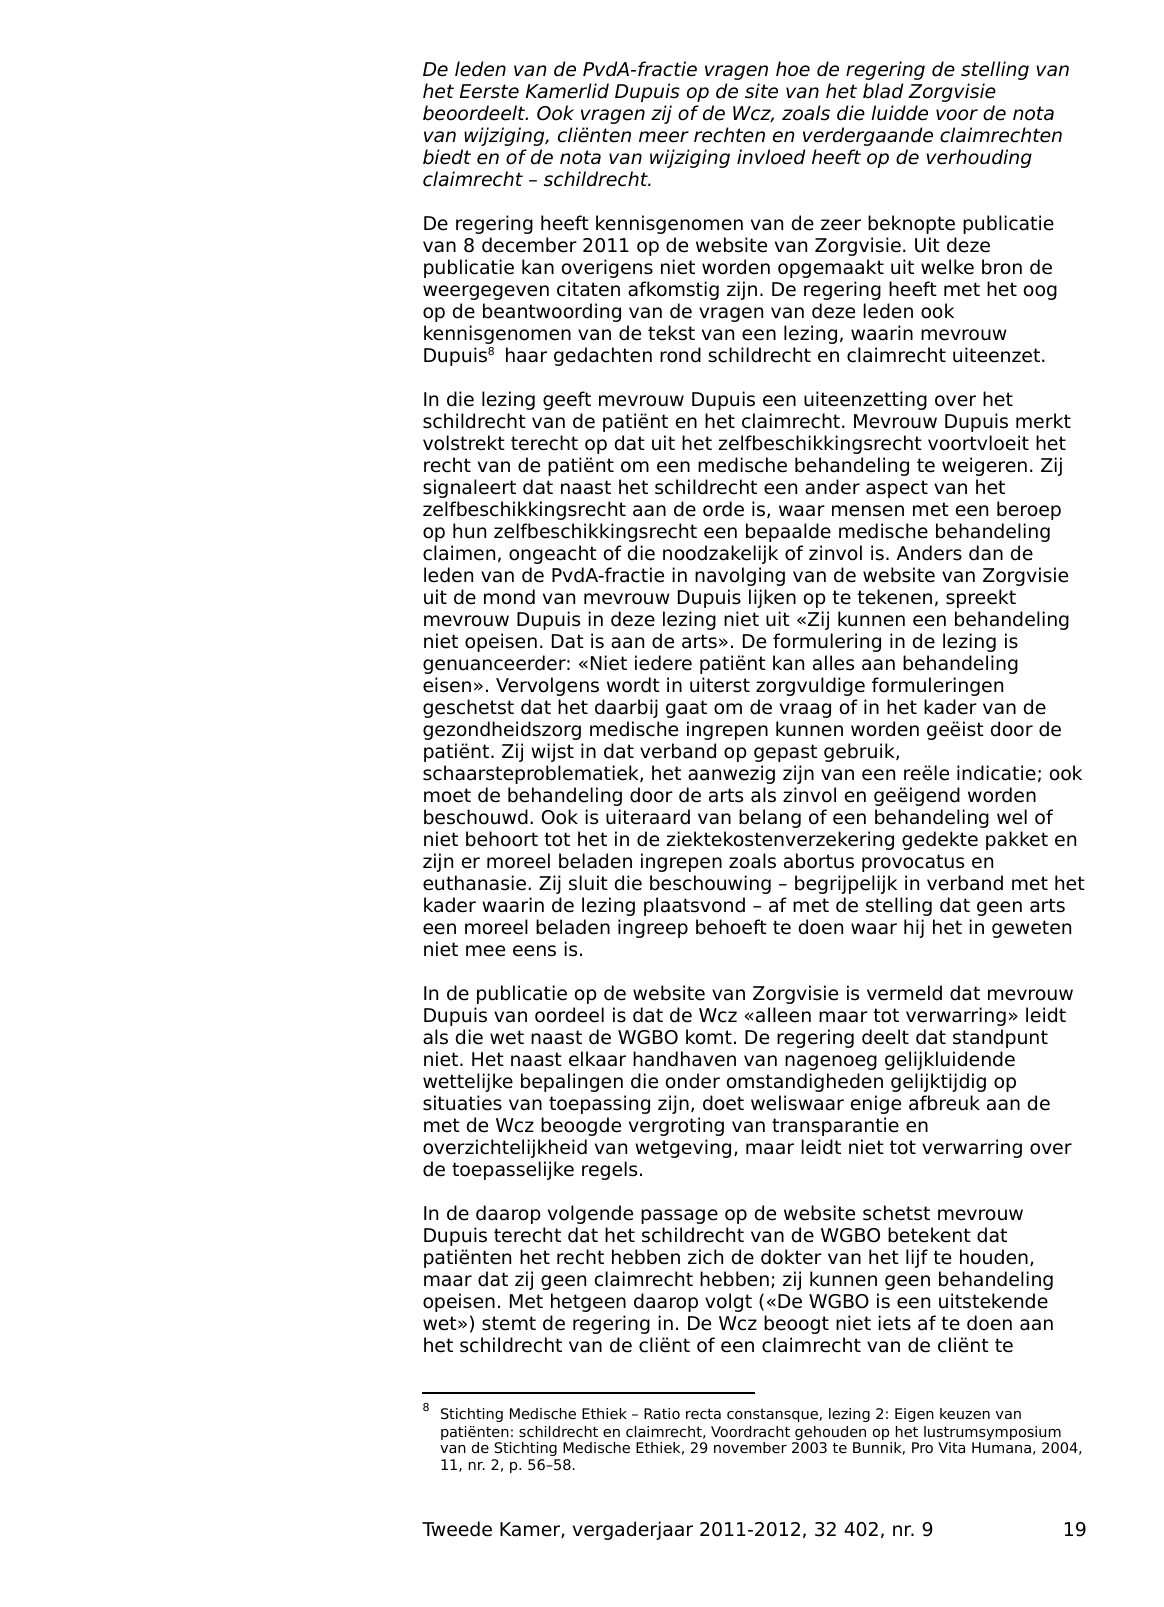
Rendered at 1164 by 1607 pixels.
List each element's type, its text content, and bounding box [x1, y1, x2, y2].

text Stichting Medische Ethiek – Ratio recta constansque, lezing 2: Eigen keuzen van patiënten: schildrecht en claimrecht, Voordracht gehouden op het lustrumsymposium van de Stichting Medische Ethiek, 29 november 2003 te Bunnik, Pro Vita Humana, 2004, 11, nr. 2, p. 56–58. [422, 1402, 1087, 1474]
text In die lezing geeft mevrouw Dupuis een uiteenzetting over het schildrecht van de patiënt en het claimrecht. Mevrouw Dupuis merkt volstrekt terecht op dat uit het zelfbeschikkingsrecht voortvloeit het recht van de patiënt om een medische behandeling te weigeren. Zij signaleert dat naast het schildrecht een ander aspect van het zelfbeschikkingsrecht aan de orde is, waar mensen met een beroep op hun zelfbeschikkingsrecht een bepaalde medische behandeling claimen, ongeacht of die noodzakelijk of zinvol is. Anders dan de leden van de PvdA-fractie in navolging van de website van Zorgvisie uit de mond van mevrouw Dupuis lijken op te tekenen, spreekt mevrouw Dupuis in deze lezing niet uit «Zij kunnen een behandeling niet opeisen. Dat is aan de arts». De formulering in de lezing is genuanceerder: «Niet iedere patiënt kan alles aan behandeling eisen». Vervolgens wordt in uiterst zorgvuldige formuleringen geschetst dat het daarbij gaat om de vraag of in het kader van de gezondheidszorg medische ingrepen kunnen worden geëist door de patiënt. Zij wijst in dat verband op gepast gebruik, schaarsteproblematiek, het aanwezig zijn van een reële indicatie; ook moet de behandeling door de arts als zinvol en geëigend worden beschouwd. Ook is uiteraard van belang of een behandeling wel of niet behoort tot het in de ziektekostenverzekering gedekte pakket en zijn er moreel beladen ingrepen zoals abortus provocatus en euthanasie. Zij sluit die beschouwing – begrijpelijk in verband met het kader waarin de lezing plaatsvond – af met de stelling dat geen arts een moreel beladen ingreep behoeft te doen waar hij het in geweten niet mee eens is. [422, 389, 1087, 961]
text In de daarop volgende passage op de website schetst mevrouw Dupuis terecht dat het schildrecht van de WGBO betekent dat patiënten het recht hebben zich de dokter van het lijf te houden, maar dat zij geen claimrecht hebben; zij kunnen geen behandeling opeisen. Met hetgeen daarop volgt («De WGBO is een uitstekende wet») stemt de regering in. De Wcz beoogt niet iets af te doen aan het schildrecht van de cliënt of een claimrecht van de cliënt te [422, 1203, 1087, 1357]
text In de publicatie op de website van Zorgvisie is vermeld dat mevrouw Dupuis van oordeel is dat de Wcz «alleen maar tot verwarring» leidt als die wet naast de WGBO komt. De regering deelt dat standpunt niet. Het naast elkaar handhaven van nagenoeg gelijkluidende wettelijke bepalingen die onder omstandigheden gelijktijdig op situaties van toepassing zijn, doet weliswaar enige afbreuk aan de met de Wcz beoogde vergroting van transparantie en overzichtelijkheid van wetgeving, maar leidt niet tot verwarring over de toepasselijke regels. [422, 983, 1087, 1181]
text De regering heeft kennisgenomen van de zeer beknopte publicatie van 8 december 2011 op de website van Zorgvisie. Uit deze publicatie kan overigens niet worden opgemaakt uit welke bron de weergegeven citaten afkomstig zijn. De regering heeft met het oog op de beantwoording van de vragen van deze leden ook kennisgenomen van de tekst van een lezing, waarin mevrouw Dupuis haar gedachten rond schildrecht en claimrecht uiteenzet. [422, 213, 1087, 367]
text De leden van de PvdA-fractie vragen hoe de regering de stelling van het Eerste Kamerlid Dupuis op de site van het blad Zorgvisie beoordeelt. Ook vragen zij of de Wcz, zoals die luidde voor de nota van wijziging, cliënten meer rechten en verdergaande claimrechten biedt en of de nota van wijziging invloed heeft op de verhouding claimrecht – schildrecht. [422, 59, 1087, 191]
